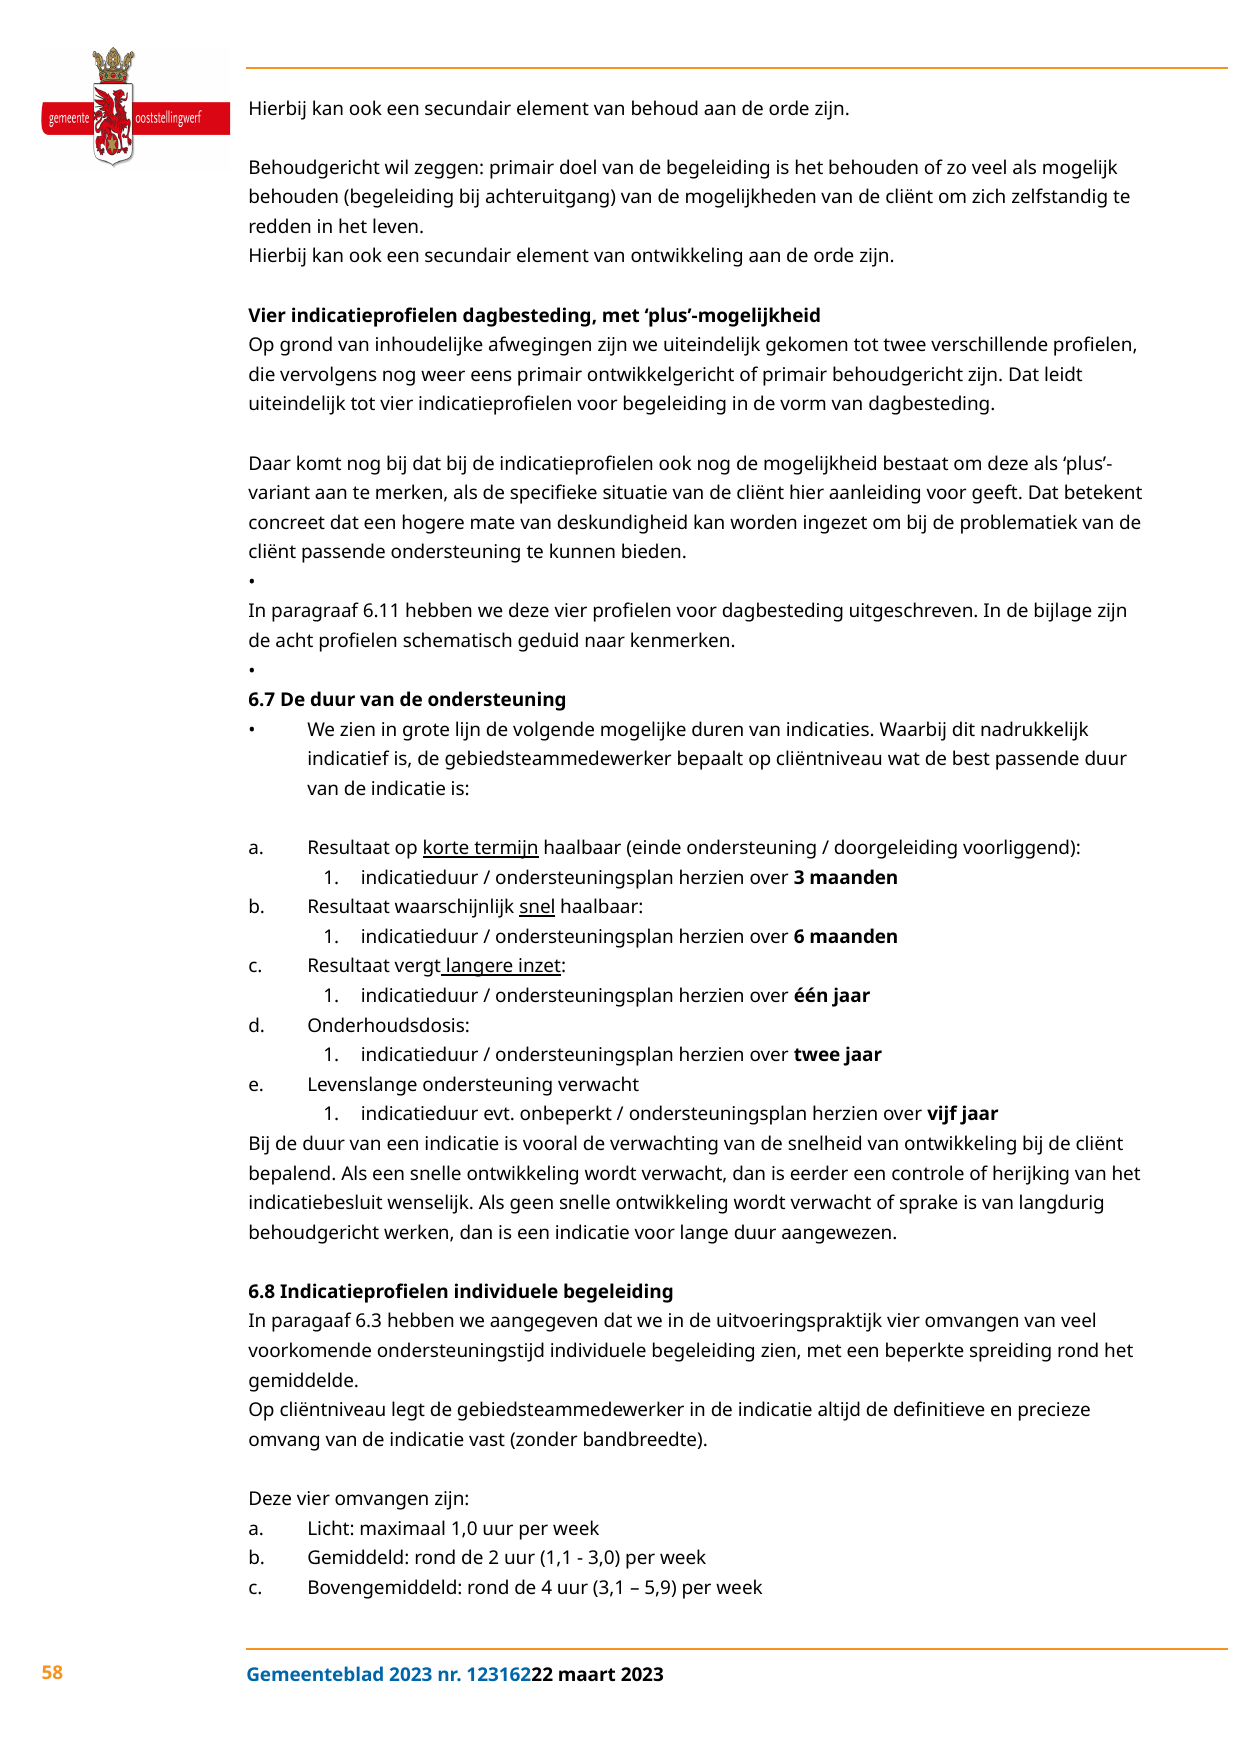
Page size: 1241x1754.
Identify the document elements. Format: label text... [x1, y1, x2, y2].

picture [41, 47, 231, 172]
list Onderhoudsdosis: [248, 1012, 1152, 1038]
list indicatieduur / ondersteuningsplan herzien over 3 maanden [323, 864, 1152, 890]
list Resultaat vergt langere inzet: [248, 953, 1152, 978]
text Hierbij kan ook een secundair element van ontwikkeling aan de orde zijn. [248, 243, 1152, 268]
text Behoudgericht wil zeggen: primair doel van de begeleiding is het behouden of zo veel als mogelijk behouden (begeleiding bij achteruitgang) van de mogelijkheden van de cliënt om zich zelfstandig te redden in het leven. [248, 154, 1152, 239]
text 6.8 Indicatieprofielen individuele begeleiding [248, 1278, 1152, 1304]
list Licht: maximaal 1,0 uur per week [248, 1515, 1152, 1541]
list Resultaat op korte termijn haalbaar (einde ondersteuning / doorgeleiding voorliggend): [248, 834, 1152, 860]
list Gemiddeld: rond de 2 uur (1,1 - 3,0) per week [248, 1544, 1152, 1570]
text Bij de duur van een indicatie is vooral de verwachting van de snelheid van ontwikkeling bij de cliënt bepalend. Als een snelle ontwikkeling wordt verwacht, dan is eerder een controle of herijking van het indicatiebesluit wenselijk. Als geen snelle ontwikkeling wordt verwacht of sprake is van langdurig behoudgericht werken, dan is een indicatie voor lange duur aangewezen. [248, 1130, 1152, 1245]
text Op grond van inhoudelijke afwegingen zijn we uiteindelijk gekomen tot twee verschillende profielen, die vervolgens nog weer eens primair ontwikkelgericht of primair behoudgericht zijn. Dat leidt uiteindelijk tot vier indicatieprofielen voor begeleiding in de vorm van dagbesteding. [248, 331, 1152, 416]
list indicatieduur / ondersteuningsplan herzien over twee jaar [323, 1041, 1152, 1067]
text Daar komt nog bij dat bij de indicatieprofielen ook nog de mogelijkheid bestaat om deze als ‘plus’-variant aan te merken, als de specifieke situatie van de cliënt hier aanleiding voor geeft. Dat betekent concreet dat een hogere mate van deskundigheid kan worden ingezet om bij de problematiek van de cliënt passende ondersteuning te kunnen bieden. [248, 450, 1152, 564]
text Deze vier omvangen zijn: [248, 1485, 1152, 1511]
text Hierbij kan ook een secundair element van behoud aan de orde zijn. [248, 95, 1152, 121]
text • [248, 657, 1152, 683]
text In paragraaf 6.11 hebben we deze vier profielen voor dagbesteding uitgeschreven. In de bijlage zijn de acht profielen schematisch geduid naar kenmerken. [248, 598, 1152, 653]
list indicatieduur / ondersteuningsplan herzien over 6 maanden [323, 923, 1152, 949]
list Levenslange ondersteuning verwacht [248, 1071, 1152, 1097]
text Op cliëntniveau legt de gebiedsteammedewerker in de indicatie altijd de definitieve en precieze omvang van de indicatie vast (zonder bandbreedte). [248, 1396, 1152, 1452]
text Vier indicatieprofielen dagbesteding, met ‘plus’-mogelijkheid [248, 302, 1152, 328]
list We zien in grote lijn de volgende mogelijke duren van indicaties. Waarbij dit nadrukkelijk indicatief is, de gebiedsteammedewerker bepaalt op cliëntniveau wat de best passende duur van de indicatie is: [248, 716, 1152, 801]
text In paragaaf 6.3 hebben we aangegeven dat we in de uitvoeringspraktijk vier omvangen van veel voorkomende ondersteuningstijd individuele begeleiding zien, met een beperkte spreiding rond het gemiddelde. [248, 1308, 1152, 1393]
list indicatieduur evt. onbeperkt / ondersteuningsplan herzien over vijf jaar [323, 1101, 1152, 1126]
text 6.7 De duur van de ondersteuning [248, 686, 1152, 712]
text • [248, 568, 1152, 594]
list Resultaat waarschijnlijk snel haalbaar: [248, 893, 1152, 919]
list indicatieduur / ondersteuningsplan herzien over één jaar [323, 982, 1152, 1008]
list Bovengemiddeld: rond de 4 uur (3,1 – 5,9) per week [248, 1574, 1152, 1600]
